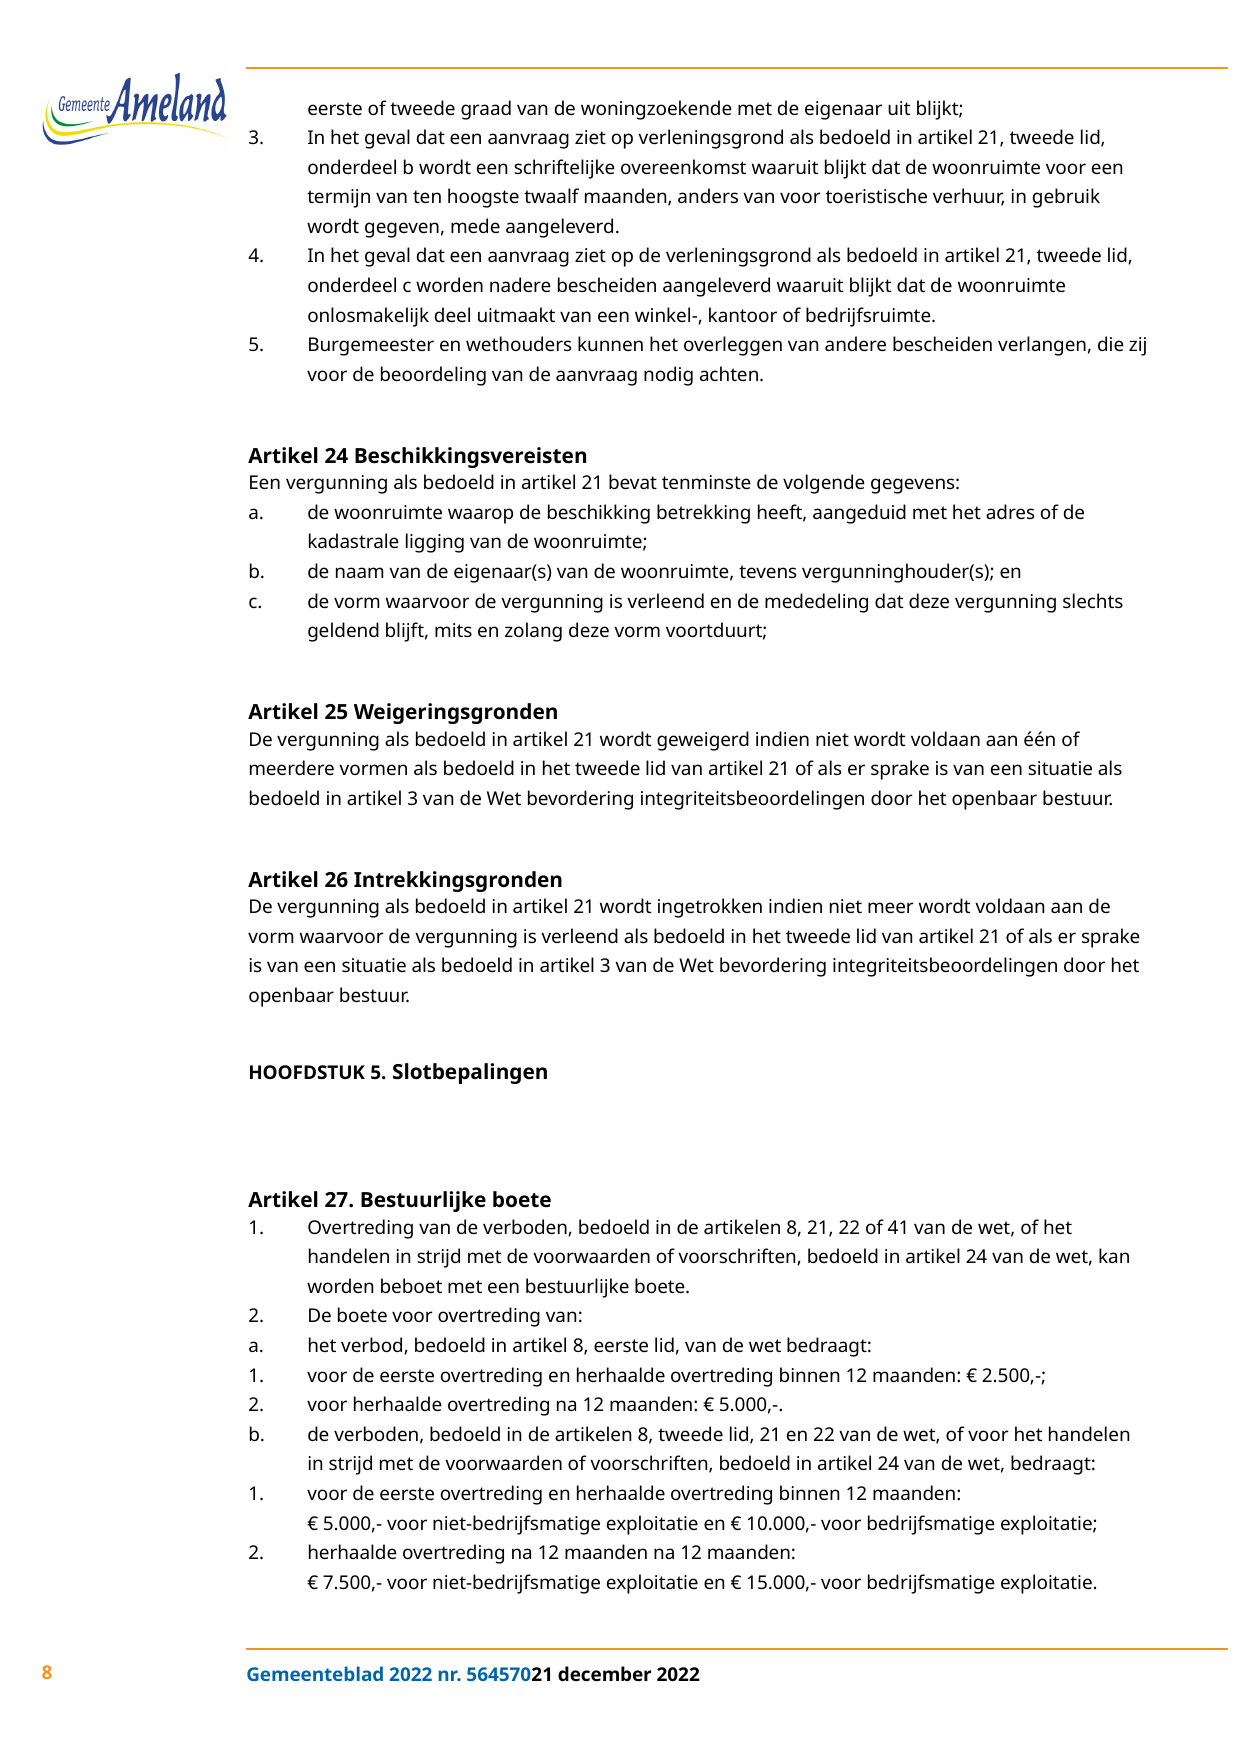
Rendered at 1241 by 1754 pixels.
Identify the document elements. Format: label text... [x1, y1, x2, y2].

list eerste of tweede graad van de woningzoekende met de eigenaar uit blijkt; [248, 95, 1152, 121]
list In het geval dat een aanvraag ziet op de verleningsgrond als bedoeld in artikel 21, tweede lid, onderdeel c worden nadere bescheiden aangeleverd waaruit blijkt dat de woonruimte onlosmakelijk deel uitmaakt van een winkel-, kantoor of bedrijfsruimte. [248, 243, 1152, 328]
text Een vergunning als bedoeld in artikel 21 bevat tenminste de volgende gegevens: [248, 469, 1152, 495]
list In het geval dat een aanvraag ziet op verleningsgrond als bedoeld in artikel 21, tweede lid, onderdeel b wordt een schriftelijke overeenkomst waaruit blijkt dat de woonruimte voor een termijn van ten hoogste twaalf maanden, anders van voor toeristische verhuur, in gebruik wordt gegeven, mede aangeleverd. [248, 124, 1152, 239]
list herhaalde overtreding na 12 maanden na 12 maanden: [248, 1539, 1152, 1565]
list De boete voor overtreding van: [248, 1303, 1152, 1328]
text Artikel 26 Intrekkingsgronden [248, 865, 1152, 893]
text Artikel 25 Weigeringsgronden [248, 697, 1152, 726]
list voor de eerste overtreding en herhaalde overtreding binnen 12 maanden: [248, 1480, 1152, 1506]
picture [41, 47, 231, 172]
list de vorm waarvoor de vergunning is verleend en de mededeling dat deze vergunning slechts geldend blijft, mits en zolang deze vorm voortduurt; [248, 588, 1152, 643]
list Overtreding van de verboden, bedoeld in de artikelen 8, 21, 22 of 41 van de wet, of het handelen in strijd met de voorwaarden of voorschriften, bedoeld in artikel 24 van de wet, kan worden beboet met een bestuurlijke boete. [248, 1214, 1152, 1299]
list de naam van de eigenaar(s) van de woonruimte, tevens vergunninghouder(s); en [248, 558, 1152, 584]
list Burgemeester en wethouders kunnen het overleggen van andere bescheiden verlangen, die zij voor de beoordeling van de aanvraag nodig achten. [248, 331, 1152, 387]
list het verbod, bedoeld in artikel 8, eerste lid, van de wet bedraagt: [248, 1332, 1152, 1358]
list voor herhaalde overtreding na 12 maanden: € 5.000,-. [248, 1391, 1152, 1417]
text De vergunning als bedoeld in artikel 21 wordt ingetrokken indien niet meer wordt voldaan aan de vorm waarvoor de vergunning is verleend als bedoeld in het tweede lid van artikel 21 of als er sprake is van een situatie als bedoeld in artikel 3 van de Wet bevordering integriteitsbeoordelingen door het openbaar bestuur. [248, 893, 1152, 1008]
list de woonruimte waarop de beschikking betrekking heeft, aangeduid met het adres of de kadastrale ligging van de woonruimte; [248, 499, 1152, 554]
text Artikel 24 Beschikkingsvereisten [248, 441, 1152, 469]
list € 5.000,- voor niet-bedrijfsmatige exploitatie en € 10.000,- voor bedrijfsmatige exploitatie; [248, 1510, 1152, 1536]
text Artikel 27. Bestuurlijke boete [248, 1186, 1152, 1214]
text De vergunning als bedoeld in artikel 21 wordt geweigerd indien niet wordt voldaan aan één of meerdere vormen als bedoeld in het tweede lid van artikel 21 of als er sprake is van een situatie als bedoeld in artikel 3 van de Wet bevordering integriteitsbeoordelingen door het openbaar bestuur. [248, 726, 1152, 811]
text HOOFDSTUK 5. Slotbepalingen [248, 1057, 1152, 1086]
list de verboden, bedoeld in de artikelen 8, tweede lid, 21 en 22 van de wet, of voor het handelen in strijd met de voorwaarden of voorschriften, bedoeld in artikel 24 van de wet, bedraagt: [248, 1421, 1152, 1476]
list € 7.500,- voor niet-bedrijfsmatige exploitatie en € 15.000,- voor bedrijfsmatige exploitatie. [248, 1569, 1152, 1595]
list voor de eerste overtreding en herhaalde overtreding binnen 12 maanden: € 2.500,-; [248, 1362, 1152, 1388]
